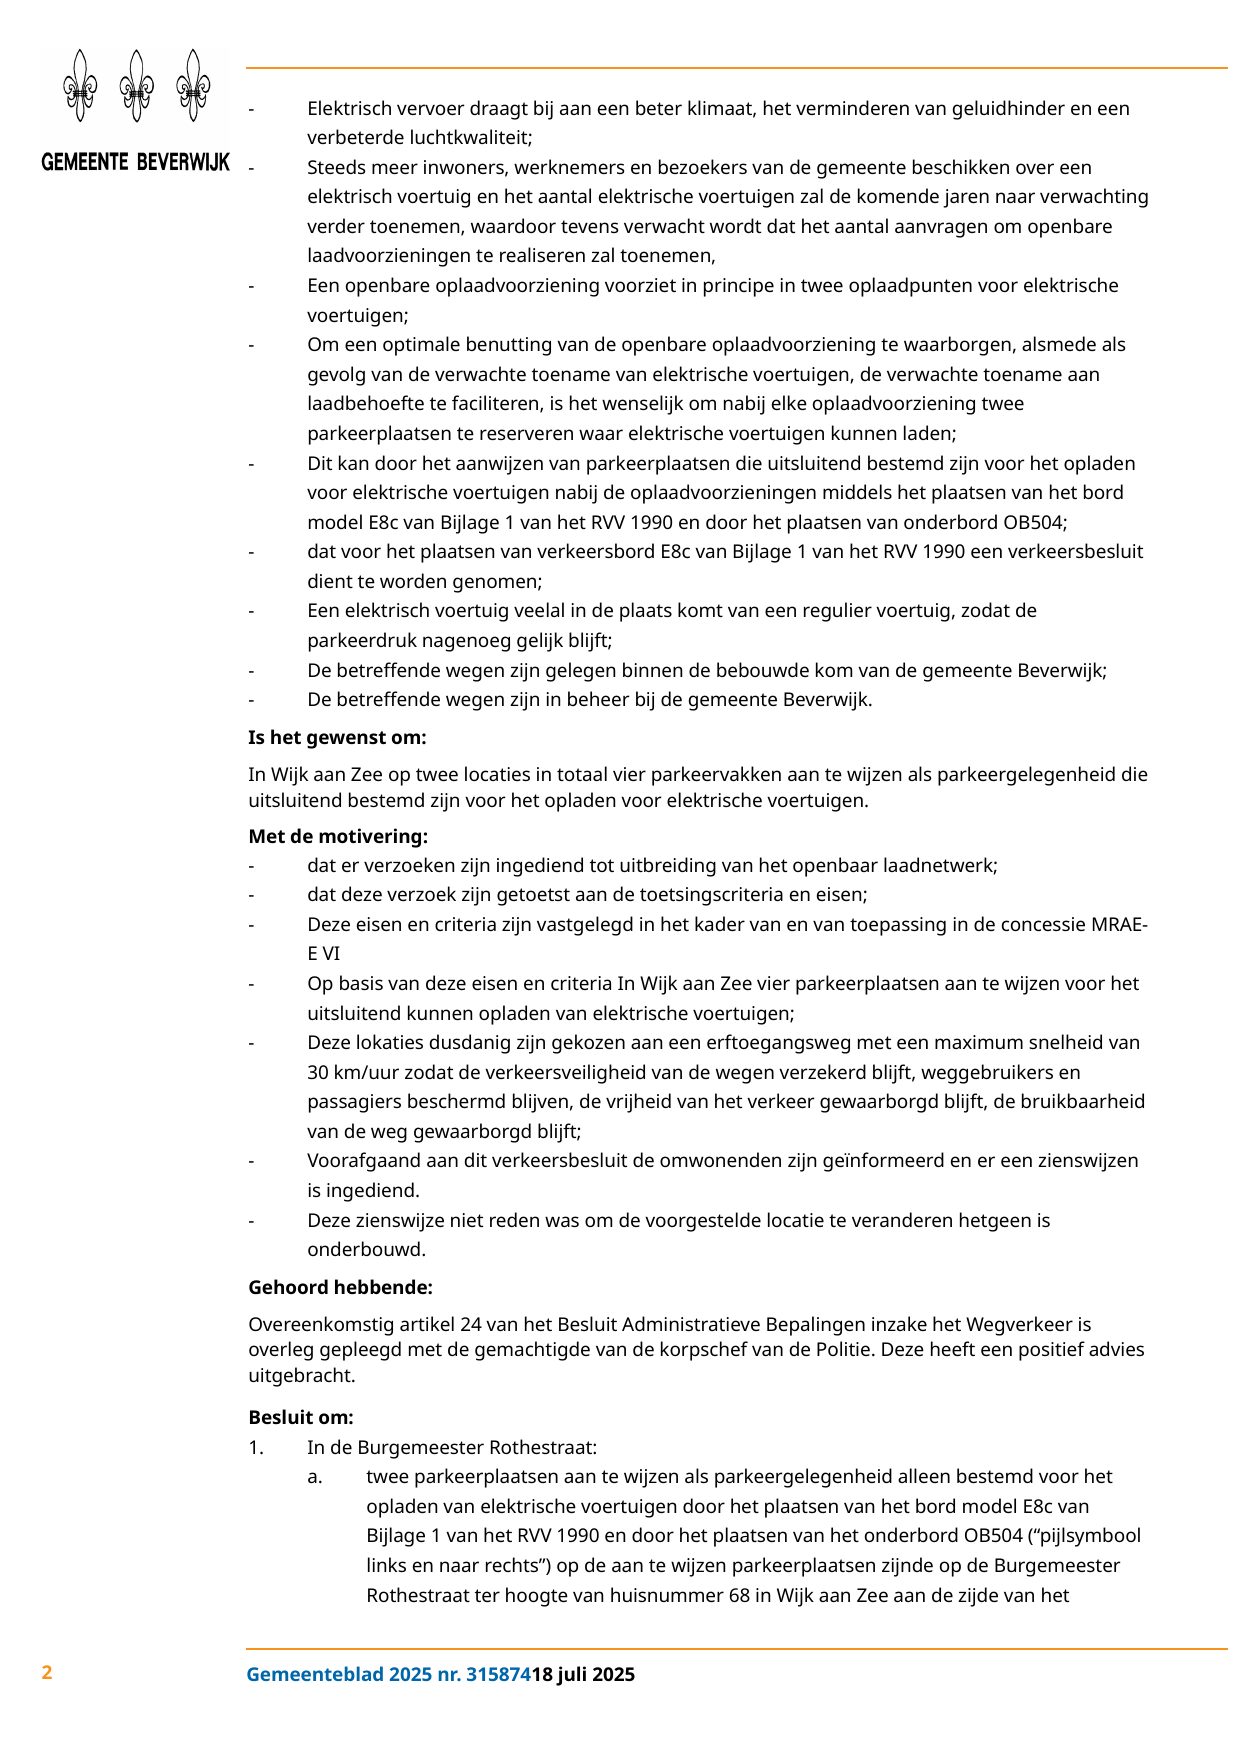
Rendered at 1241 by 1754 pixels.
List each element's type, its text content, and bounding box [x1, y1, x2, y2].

text Met de motivering: [248, 823, 1152, 849]
list dat voor het plaatsen van verkeersbord E8c van Bijlage 1 van het RVV 1990 een verkeersbesluit dient te worden genomen; [248, 538, 1152, 594]
list dat deze verzoek zijn getoetst aan de toetsingscriteria en eisen; [248, 881, 1152, 907]
text In Wijk aan Zee op twee locaties in totaal vier parkeervakken aan te wijzen als parkeergelegenheid die uitsluitend bestemd zijn voor het opladen voor elektrische voertuigen. [248, 761, 1152, 812]
picture [41, 47, 231, 172]
text Gehoord hebbende: [248, 1274, 1152, 1300]
list Om een optimale benutting van de openbare oplaadvoorziening te waarborgen, alsmede als gevolg van de verwachte toename van elektrische voertuigen, de verwachte toename aan laadbehoefte te faciliteren, is het wenselijk om nabij elke oplaadvoorziening twee parkeerplaatsen te reserveren waar elektrische voertuigen kunnen laden; [248, 331, 1152, 446]
text Overeenkomstig artikel 24 van het Besluit Administratieve Bepalingen inzake het Wegverkeer is overleg gepleegd met de gemachtigde van de korpschef van de Politie. Deze heeft een positief advies uitgebracht. [248, 1311, 1152, 1388]
list Steeds meer inwoners, werknemers en bezoekers van de gemeente beschikken over een elektrisch voertuig en het aantal elektrische voertuigen zal de komende jaren naar verwachting verder toenemen, waardoor tevens verwacht wordt dat het aantal aanvragen om openbare laadvoorzieningen te realiseren zal toenemen, [248, 154, 1152, 268]
list De betreffende wegen zijn gelegen binnen de bebouwde kom van de gemeente Beverwijk; [248, 657, 1152, 683]
list Deze lokaties dusdanig zijn gekozen aan een erftoegangsweg met een maximum snelheid van 30 km/uur zodat de verkeersveiligheid van de wegen verzekerd blijft, weggebruikers en passagiers beschermd blijven, de vrijheid van het verkeer gewaarborgd blijft, de bruikbaarheid van de weg gewaarborgd blijft; [248, 1029, 1152, 1144]
text Is het gewenst om: [248, 724, 1152, 750]
list Elektrisch vervoer draagt bij aan een beter klimaat, het verminderen van geluidhinder en een verbeterde luchtkwaliteit; [248, 95, 1152, 150]
text Besluit om: [248, 1404, 1152, 1430]
list Deze eisen en criteria zijn vastgelegd in het kader van en van toepassing in de concessie MRAE-E VI [248, 911, 1152, 966]
list Deze zienswijze niet reden was om de voorgestelde locatie te veranderen hetgeen is onderbouwd. [248, 1207, 1152, 1262]
list Dit kan door het aanwijzen van parkeerplaatsen die uitsluitend bestemd zijn voor het opladen voor elektrische voertuigen nabij de oplaadvoorzieningen middels het plaatsen van het bord model E8c van Bijlage 1 van het RVV 1990 en door het plaatsen van onderbord OB504; [248, 450, 1152, 535]
list Voorafgaand aan dit verkeersbesluit de omwonenden zijn geïnformeerd en er een zienswijzen is ingediend. [248, 1148, 1152, 1203]
list De betreffende wegen zijn in beheer bij de gemeente Beverwijk. [248, 686, 1152, 712]
list twee parkeerplaatsen aan te wijzen als parkeergelegenheid alleen bestemd voor het opladen van elektrische voertuigen door het plaatsen van het bord model E8c van Bijlage 1 van het RVV 1990 en door het plaatsen van het onderbord OB504 (“pijlsymbool links en naar rechts”) op de aan te wijzen parkeerplaatsen zijnde op de Burgemeester Rothestraat ter hoogte van huisnummer 68 in Wijk aan Zee aan de zijde van het [307, 1463, 1152, 1608]
list Een elektrisch voertuig veelal in de plaats komt van een regulier voertuig, zodat de parkeerdruk nagenoeg gelijk blijft; [248, 598, 1152, 653]
list Op basis van deze eisen en criteria In Wijk aan Zee vier parkeerplaatsen aan te wijzen voor het uitsluitend kunnen opladen van elektrische voertuigen; [248, 970, 1152, 1025]
list dat er verzoeken zijn ingediend tot uitbreiding van het openbaar laadnetwerk; [248, 852, 1152, 877]
list Een openbare oplaadvoorziening voorziet in principe in twee oplaadpunten voor elektrische voertuigen; [248, 272, 1152, 328]
list In de Burgemeester Rothestraat: [248, 1434, 1152, 1460]
